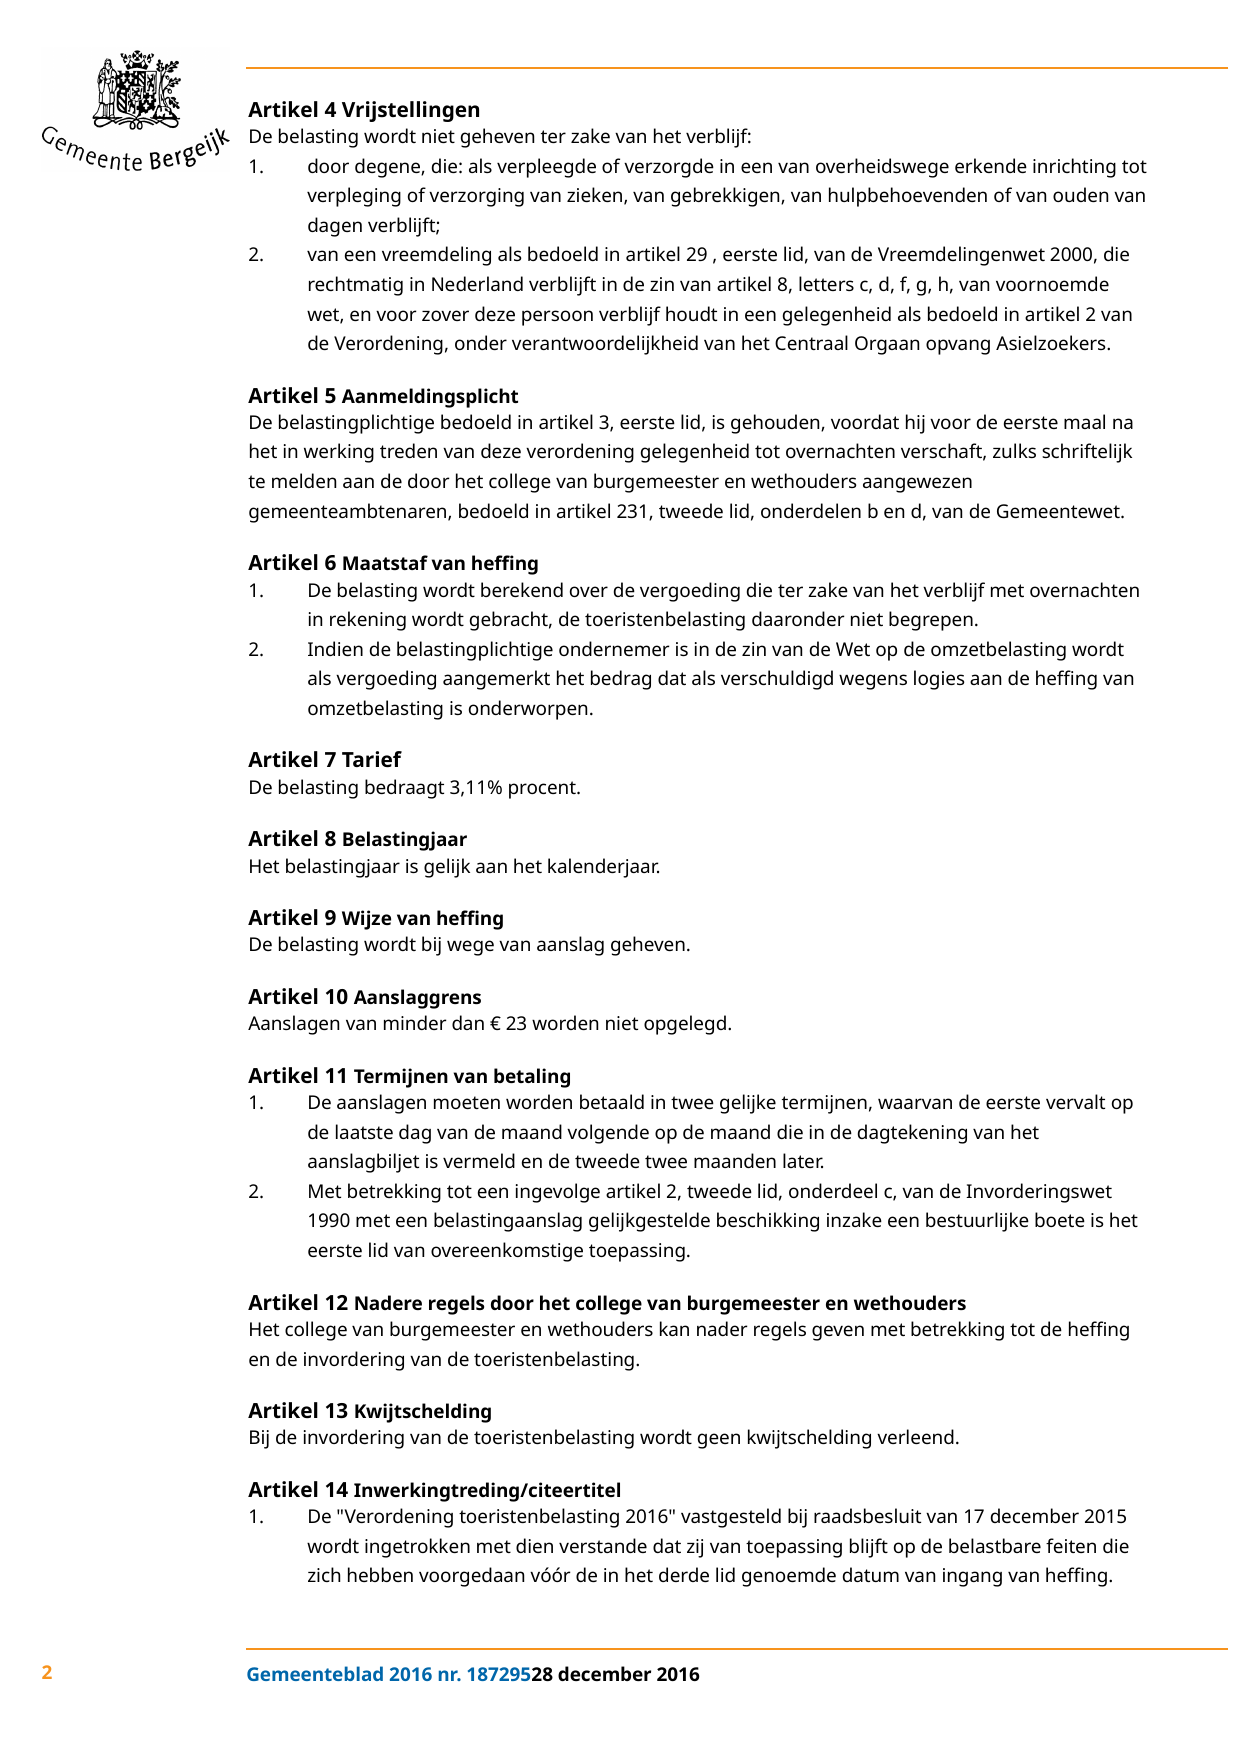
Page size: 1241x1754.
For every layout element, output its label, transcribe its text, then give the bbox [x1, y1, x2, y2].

text De belastingplichtige bedoeld in artikel 3, eerste lid, is gehouden, voordat hij voor de eerste maal na het in werking treden van deze verordening gelegenheid tot overnachten verschaft, zulks schriftelijk te melden aan de door het college van burgemeester en wethouders aangewezen gemeenteambtenaren, bedoeld in artikel 231, tweede lid, onderdelen b en d, van de Gemeentewet. [248, 409, 1152, 524]
text Artikel 4 Vrijstellingen [248, 95, 1152, 123]
text Artikel 6 Maatstaf van heffing [248, 548, 1152, 577]
list De "Verordening toeristenbelasting 2016" vastgesteld bij raadsbesluit van 17 december 2015 wordt ingetrokken met dien verstande dat zij van toepassing blijft op de belastbare feiten die zich hebben voorgedaan vóór de in het derde lid genoemde datum van ingang van heffing. [248, 1503, 1152, 1588]
text Het college van burgemeester en wethouders kan nader regels geven met betrekking tot de heffing en de invordering van de toeristenbelasting. [248, 1316, 1152, 1371]
text Artikel 11 Termijnen van betaling [248, 1061, 1152, 1089]
text Aanslagen van minder dan € 23 worden niet opgelegd. [248, 1011, 1152, 1036]
list van een vreemdeling als bedoeld in artikel 29 , eerste lid, van de Vreemdelingenwet 2000, die rechtmatig in Nederland verblijft in de zin van artikel 8, letters c, d, f, g, h, van voornoemde wet, en voor zover deze persoon verblijf houdt in een gelegenheid als bedoeld in artikel 2 van de Verordening, onder verantwoordelijkheid van het Centraal Orgaan opvang Asielzoekers. [248, 242, 1152, 356]
list De aanslagen moeten worden betaald in twee gelijke termijnen, waarvan de eerste vervalt op de laatste dag van de maand volgende op de maand die in de dagtekening van het aanslagbiljet is vermeld en de tweede twee maanden later. [248, 1089, 1152, 1174]
text Artikel 9 Wijze van heffing [248, 903, 1152, 932]
text De belasting wordt niet geheven ter zake van het verblijf: [248, 123, 1152, 149]
text Artikel 12 Nadere regels door het college van burgemeester en wethouders [248, 1288, 1152, 1316]
text Artikel 7 Tarief [248, 746, 1152, 774]
text Artikel 14 Inwerkingtreding/citeertitel [248, 1475, 1152, 1503]
text Artikel 13 Kwijtschelding [248, 1396, 1152, 1424]
text De belasting wordt bij wege van aanslag geheven. [248, 932, 1152, 957]
picture [41, 47, 231, 172]
text Het belastingjaar is gelijk aan het kalenderjaar. [248, 853, 1152, 878]
text Artikel 8 Belastingjaar [248, 824, 1152, 853]
list De belasting wordt berekend over de vergoeding die ter zake van het verblijf met overnachten in rekening wordt gebracht, de toeristenbelasting daaronder niet begrepen. [248, 577, 1152, 632]
text De belasting bedraagt 3,11% procent. [248, 774, 1152, 800]
text Artikel 10 Aanslaggrens [248, 982, 1152, 1011]
list door degene, die: als verpleegde of verzorgde in een van overheidswege erkende inrichting tot verpleging of verzorging van zieken, van gebrekkigen, van hulpbehoevenden of van ouden van dagen verblijft; [248, 153, 1152, 238]
text Artikel 5 Aanmeldingsplicht [248, 381, 1152, 409]
list Met betrekking tot een ingevolge artikel 2, tweede lid, onderdeel c, van de Invorderingswet 1990 met een belastingaanslag gelijkgestelde beschikking inzake een bestuurlijke boete is het eerste lid van overeenkomstige toepassing. [248, 1178, 1152, 1263]
text Bij de invordering van de toeristenbelasting wordt geen kwijtschelding verleend. [248, 1424, 1152, 1450]
list Indien de belastingplichtige ondernemer is in de zin van de Wet op de omzetbelasting wordt als vergoeding aangemerkt het bedrag dat als verschuldigd wegens logies aan de heffing van omzetbelasting is onderworpen. [248, 636, 1152, 721]
